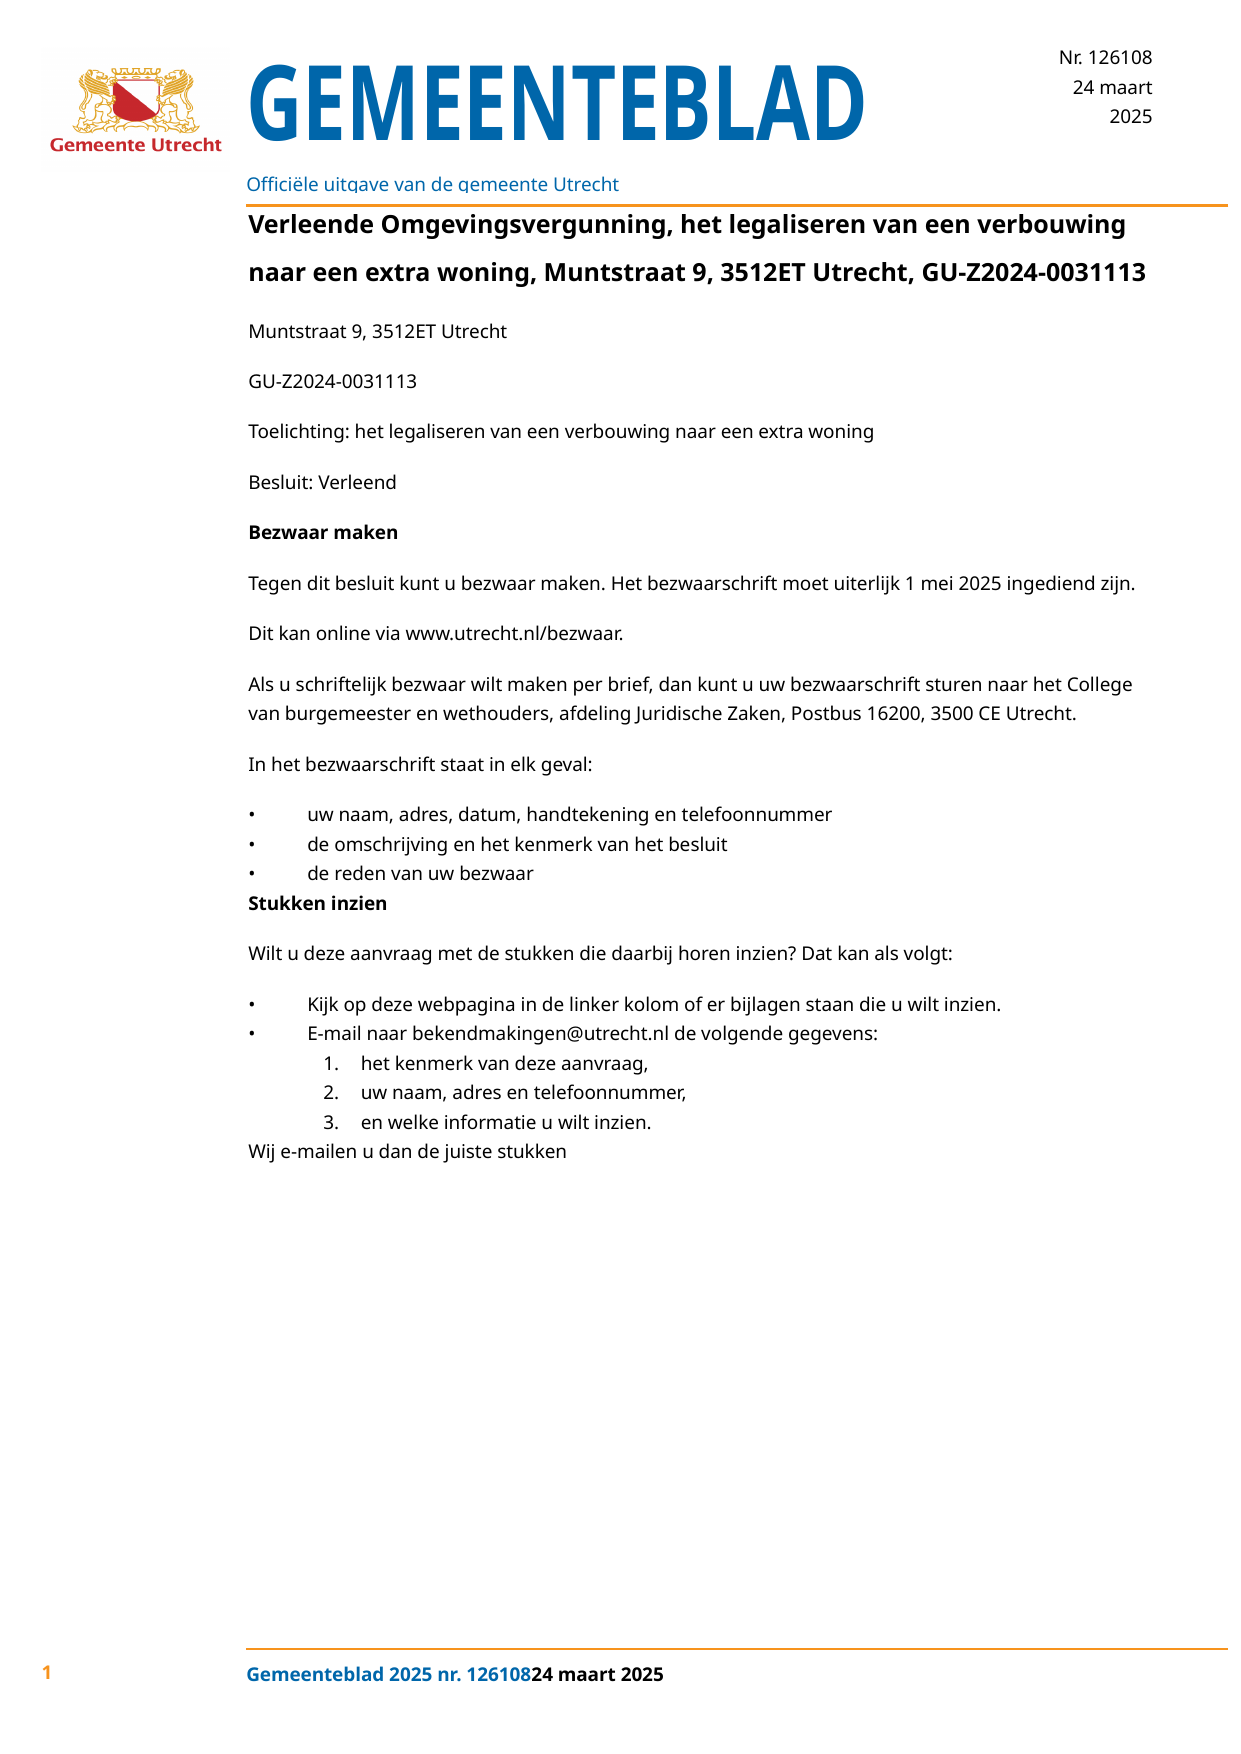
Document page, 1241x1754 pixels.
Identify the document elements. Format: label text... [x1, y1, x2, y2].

text Wilt u deze aanvraag met de stukken die daarbij horen inzien? Dat kan als volgt: [248, 940, 1152, 966]
text Verleende Omgevingsvergunning, het legaliseren van een verbouwing naar een extra woning, Muntstraat 9, 3512ET Utrecht, GU-Z2024-0031113 [248, 207, 1152, 288]
text Dit kan online via www.utrecht.nl/bezwaar. [248, 620, 1152, 646]
list en welke informatie u wilt inzien. [323, 1109, 1152, 1135]
text Als u schriftelijk bezwaar wilt maken per brief, dan kunt u uw bezwaarschrift sturen naar het College van burgemeester en wethouders, afdeling Juridische Zaken, Postbus 16200, 3500 CE Utrecht. [248, 671, 1152, 726]
list uw naam, adres en telefoonnummer, [323, 1079, 1152, 1105]
text Muntstraat 9, 3512ET Utrecht [248, 318, 1152, 344]
text GU-Z2024-0031113 [248, 368, 1152, 394]
picture [41, 47, 231, 172]
list Kijk op deze webpagina in de linker kolom of er bijlagen staan die u wilt inzien. [248, 991, 1152, 1017]
text Wij e-mailen u dan de juiste stukken [248, 1139, 1152, 1164]
list de reden van uw bezwaar [248, 860, 1152, 886]
text Bezwaar maken [248, 519, 1152, 545]
text Toelichting: het legaliseren van een verbouwing naar een extra woning [248, 419, 1152, 444]
text Besluit: Verleend [248, 469, 1152, 495]
list het kenmerk van deze aanvraag, [323, 1050, 1152, 1076]
list uw naam, adres, datum, handtekening en telefoonnummer [248, 801, 1152, 827]
list de omschrijving en het kenmerk van het besluit [248, 831, 1152, 857]
text In het bezwaarschrift staat in elk geval: [248, 751, 1152, 777]
text Tegen dit besluit kunt u bezwaar maken. Het bezwaarschrift moet uiterlijk 1 mei 2025 ingediend zijn. [248, 570, 1152, 596]
text Stukken inzien [248, 890, 1152, 916]
list E-mail naar bekendmakingen@utrecht.nl de volgende gegevens: [248, 1020, 1152, 1046]
